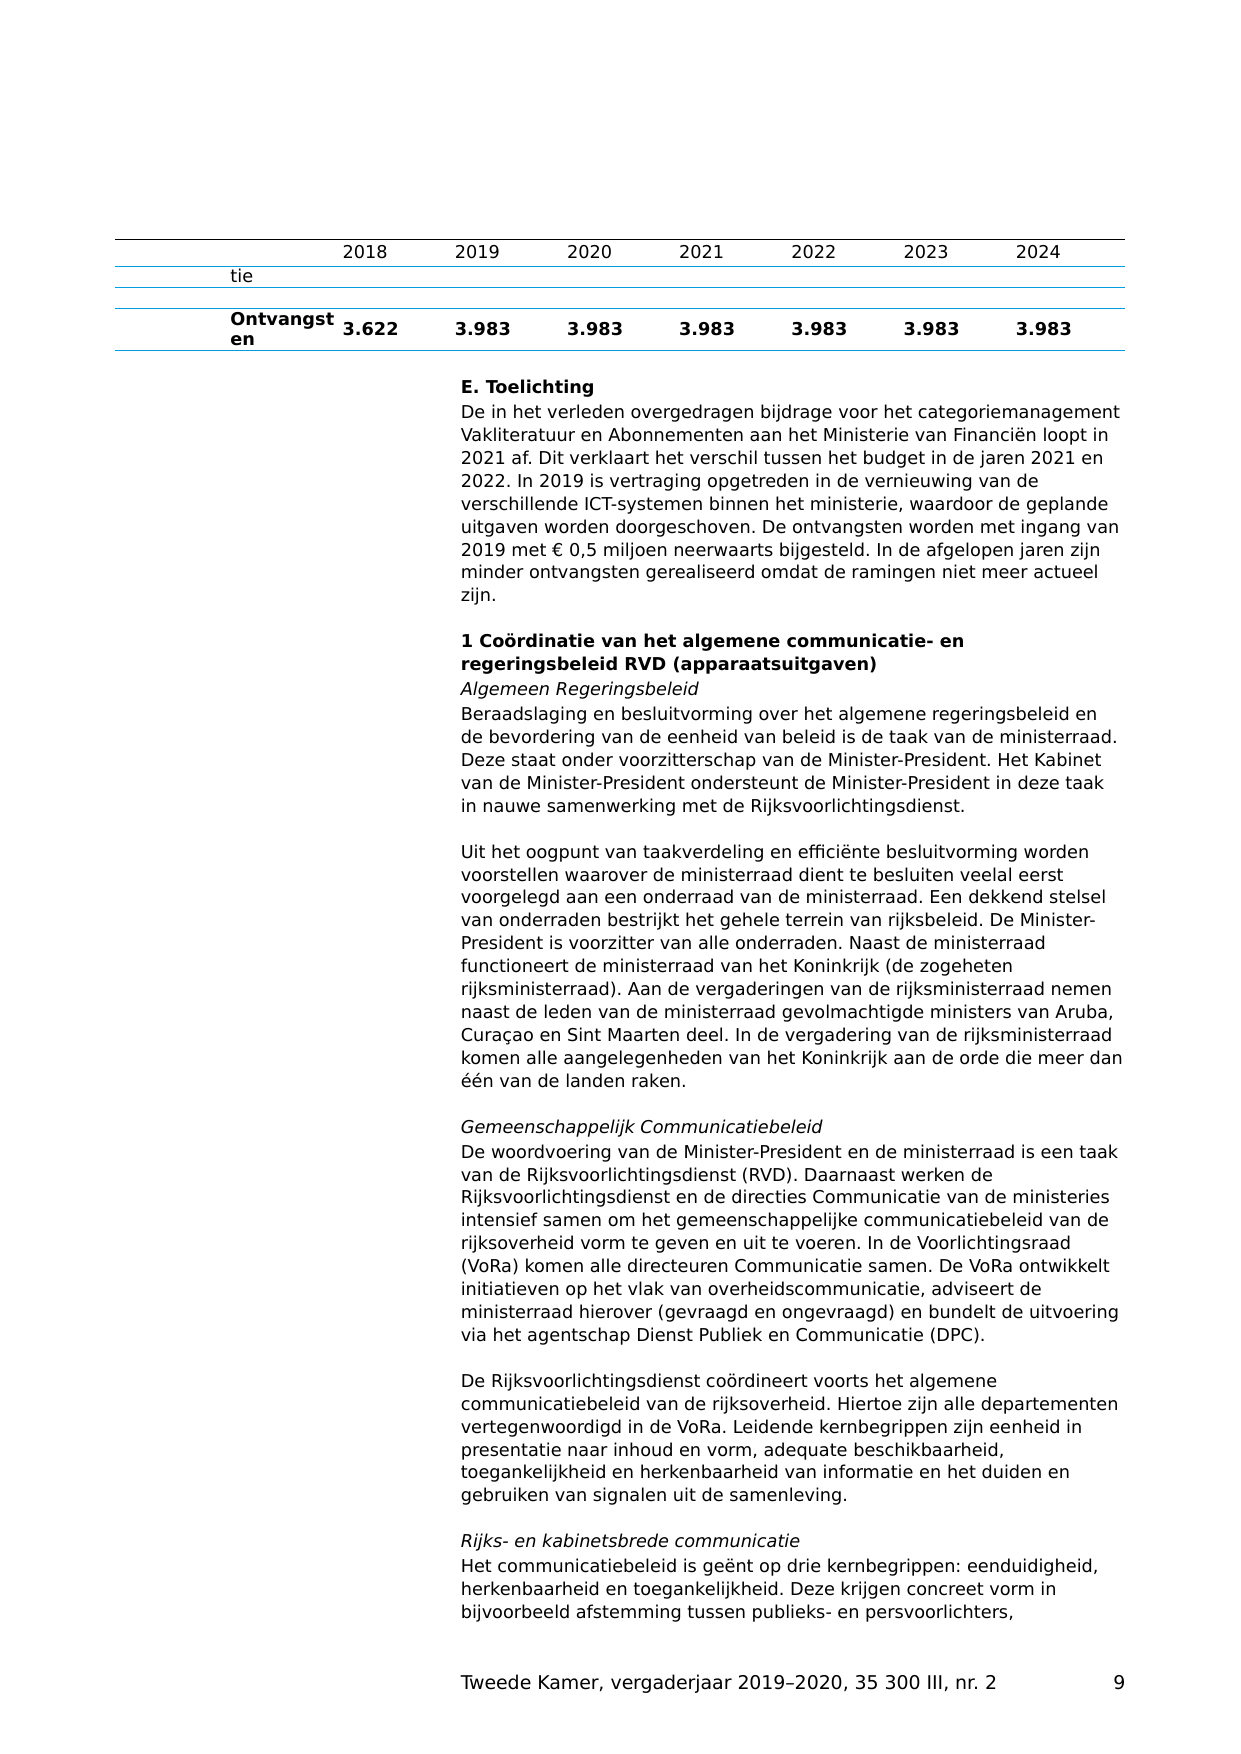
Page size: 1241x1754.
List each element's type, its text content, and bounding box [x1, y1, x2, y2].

table_cell [452, 267, 564, 287]
text 1 Coördinatie van het algemene communicatie- en regeringsbeleid RVD (apparaatsuitgaven) [461, 629, 1125, 675]
table_cell 2020 [564, 240, 676, 266]
table_header Tabel Budgettaire gevolgen van beleidsartikel Eenheid van het algemeen regeringsbeleid (bedragen x € 1.000) [115, 191, 1125, 239]
table_cell [676, 288, 788, 308]
table_cell [788, 288, 900, 308]
table_cell [340, 288, 452, 308]
text De in het verleden overgedragen bijdrage voor het categoriemanagement Vakliteratuur en Abonnementen aan het Ministerie van Financiën loopt in 2021 af. Dit verklaart het verschil tussen het budget in de jaren 2021 en 2022. In 2019 is vertraging opgetreden in de vernieuwing van de verschillende ICT-systemen binnen het ministerie, waardoor de geplande uitgaven worden doorgeschoven. De ontvangsten worden met ingang van 2019 met € 0,5 miljoen neerwaarts bijgesteld. In de afgelopen jaren zijn minder ontvangsten gerealiseerd omdat de ramingen niet meer actueel zijn. [461, 400, 1125, 606]
table_cell 3.983 [564, 309, 676, 350]
table_cell 3.983 [900, 309, 1013, 350]
table_cell [115, 267, 227, 287]
table_cell [564, 288, 676, 308]
table_cell [1013, 288, 1125, 308]
table_cell 3.983 [1013, 309, 1125, 350]
table_cell 3.983 [676, 309, 788, 350]
text Gemeenschappelijk Communicatiebeleid [461, 1115, 1125, 1138]
table_cell 3.983 [788, 309, 900, 350]
table_cell 2023 [900, 240, 1013, 266]
table_cell 2024 [1013, 240, 1125, 266]
text Uit het oogpunt van taakverdeling en efficiënte besluitvorming worden voorstellen waarover de ministerraad dient te besluiten veelal eerst voorgelegd aan een onderraad van de ministerraad. Een dekkend stelsel van onderraden bestrijkt het gehele terrein van rijksbeleid. De Minister-President is voorzitter van alle onderraden. Naast de ministerraad functioneert de ministerraad van het Koninkrijk (de zogeheten rijksministerraad). Aan de vergaderingen van de rijksministerraad nemen naast de leden van de ministerraad gevolmachtigde ministers van Aruba, Curaçao en Sint Maarten deel. In de vergadering van de rijksministerraad komen alle aangelegenheden van het Koninkrijk aan de orde die meer dan één van de landen raken. [461, 840, 1125, 1092]
text Beraadslaging en besluitvorming over het algemene regeringsbeleid en de bevordering van de eenheid van beleid is de taak van de ministerraad. Deze staat onder voorzitterschap van de Minister-President. Het Kabinet van de Minister-President ondersteunt de Minister-President in deze taak in nauwe samenwerking met de Rijksvoorlichtingsdienst. [461, 702, 1125, 817]
table_cell [1013, 267, 1125, 287]
table_cell [788, 267, 900, 287]
table_cell Ontvangsten [227, 309, 339, 350]
text De Rijksvoorlichtingsdienst coördineert voorts het algemene communicatiebeleid van de rijksoverheid. Hiertoe zijn alle departementen vertegenwoordigd in de VoRa. Leidende kernbegrippen zijn eenheid in presentatie naar inhoud en vorm, adequate beschikbaarheid, toegankelijkheid en herkenbaarheid van informatie en het duiden en gebruiken van signalen uit de samenleving. [461, 1369, 1125, 1506]
table_cell [227, 240, 339, 266]
table_cell [115, 288, 227, 308]
table_cell [115, 240, 227, 266]
table_cell [900, 288, 1013, 308]
table_cell [676, 267, 788, 287]
table_cell [340, 267, 452, 287]
table_cell [900, 267, 1013, 287]
table_cell [564, 267, 676, 287]
text De woordvoering van de Minister-President en de ministerraad is een taak van de Rijksvoorlichtingsdienst (RVD). Daarnaast werken de Rijksvoorlichtingsdienst en de directies Communicatie van de ministeries intensief samen om het gemeenschappelijke communicatiebeleid van de rijksoverheid vorm te geven en uit te voeren. In de Voorlichtingsraad (VoRa) komen alle directeuren Communicatie samen. De VoRa ontwikkelt initiatieven op het vlak van overheidscommunicatie, adviseert de ministerraad hierover (gevraagd en ongevraagd) en bundelt de uitvoering via het agentschap Dienst Publiek en Communicatie (DPC). [461, 1140, 1125, 1346]
table_cell 3.622 [340, 309, 452, 350]
table_cell [452, 288, 564, 308]
table_cell tie [227, 267, 339, 287]
table_cell [115, 309, 227, 350]
table_cell [227, 288, 339, 308]
text Algemeen Regeringsbeleid [461, 677, 1125, 700]
table_cell 2019 [452, 240, 564, 266]
text Rijks- en kabinetsbrede communicatie [461, 1529, 1125, 1552]
table_cell 2021 [676, 240, 788, 266]
text Het communicatiebeleid is geënt op drie kernbegrippen: eenduidigheid, herkenbaarheid en toegankelijkheid. Deze krijgen concreet vorm in bijvoorbeeld afstemming tussen publieks- en persvoorlichters, [461, 1554, 1125, 1623]
table_cell 2018 [340, 240, 452, 266]
table_cell 2022 [788, 240, 900, 266]
table_cell 3.983 [452, 309, 564, 350]
text E. Toelichting [461, 375, 1125, 398]
